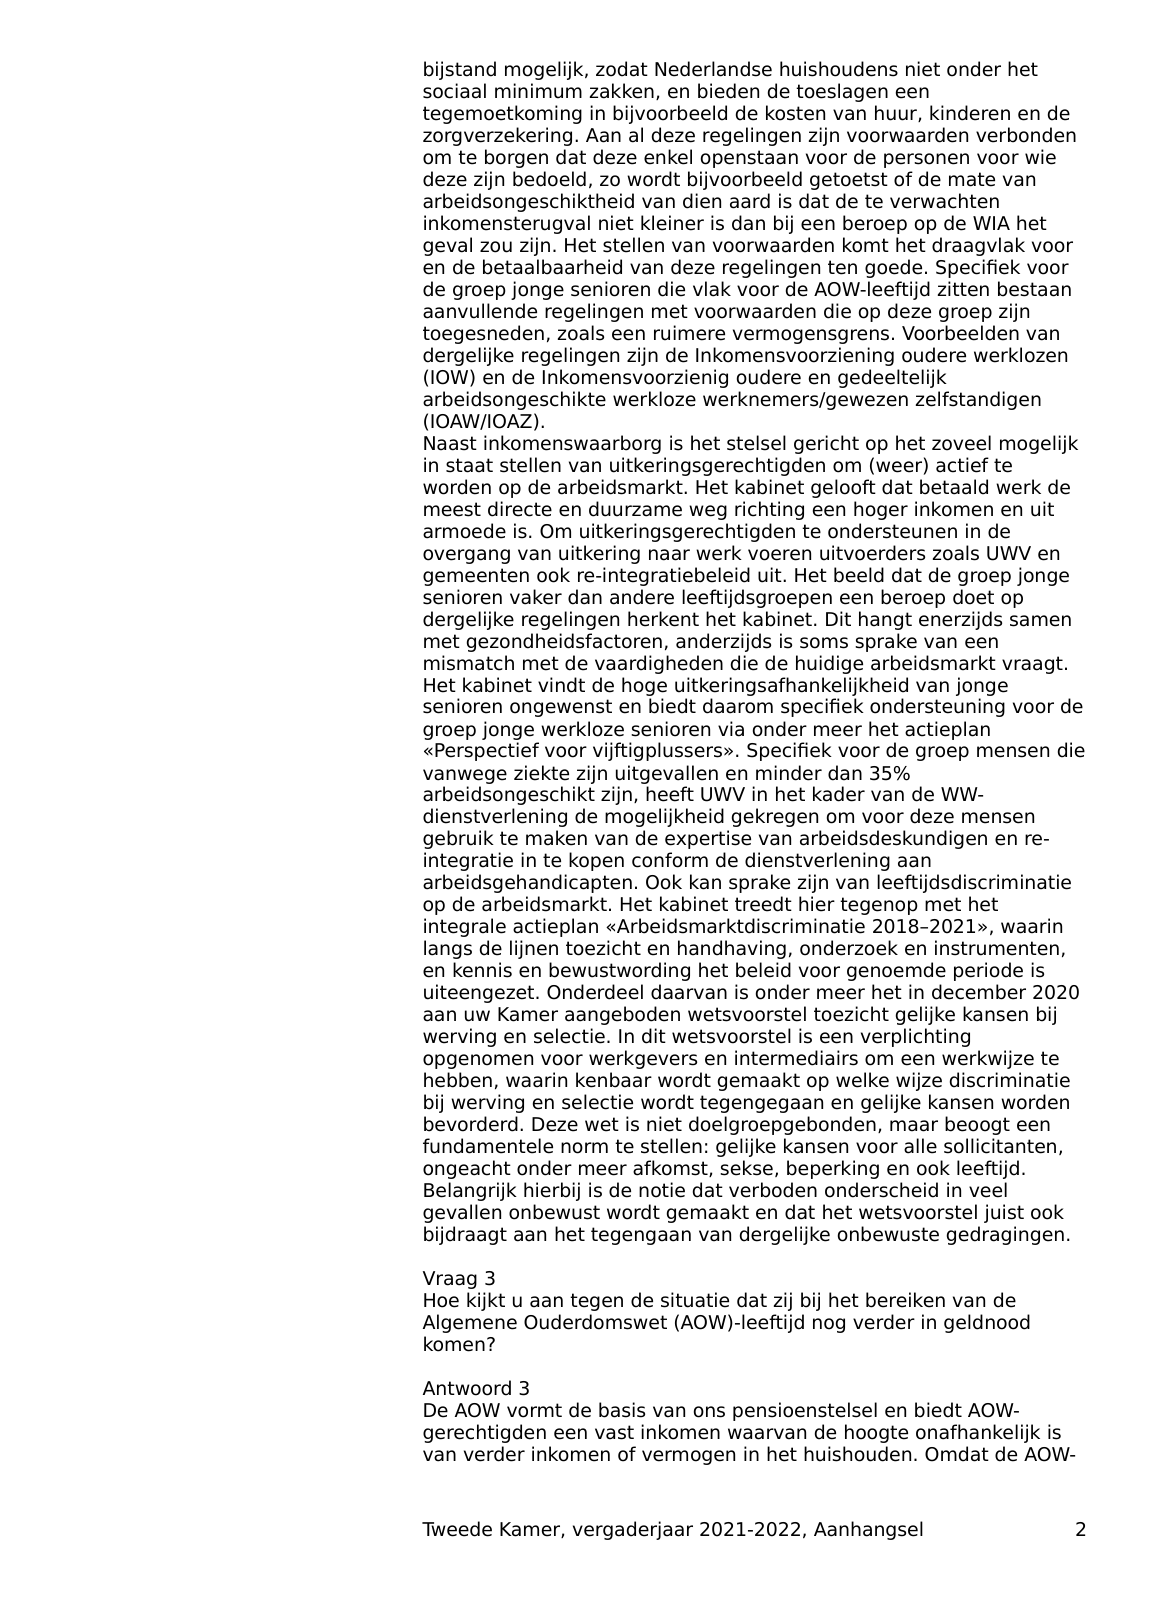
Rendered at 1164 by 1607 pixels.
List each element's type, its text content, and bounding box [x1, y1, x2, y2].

text bijstand mogelijk, zodat Nederlandse huishoudens niet onder het sociaal minimum zakken, en bieden de toeslagen een tegemoetkoming in bijvoorbeeld de kosten van huur, kinderen en de zorgverzekering. Aan al deze regelingen zijn voorwaarden verbonden om te borgen dat deze enkel openstaan voor de personen voor wie deze zijn bedoeld, zo wordt bijvoorbeeld getoetst of de mate van arbeidsongeschiktheid van dien aard is dat de te verwachten inkomensterugval niet kleiner is dan bij een beroep op de WIA het geval zou zijn. Het stellen van voorwaarden komt het draagvlak voor en de betaalbaarheid van deze regelingen ten goede. Specifiek voor de groep jonge senioren die vlak voor de AOW-leeftijd zitten bestaan aanvullende regelingen met voorwaarden die op deze groep zijn toegesneden, zoals een ruimere vermogensgrens. Voorbeelden van dergelijke regelingen zijn de Inkomensvoorziening oudere werklozen (IOW) en de Inkomensvoorzienig oudere en gedeeltelijk arbeidsongeschikte werkloze werknemers/gewezen zelfstandigen (IOAW/IOAZ). [422, 59, 1087, 433]
text De AOW vormt de basis van ons pensioenstelsel en biedt AOW-gerechtigden een vast inkomen waarvan de hoogte onafhankelijk is van verder inkomen of vermogen in het huishouden. Omdat de AOW- [422, 1400, 1087, 1466]
text Antwoord 3 [422, 1378, 1087, 1400]
text Vraag 3 [422, 1268, 1087, 1290]
text Naast inkomenswaarborg is het stelsel gericht op het zoveel mogelijk in staat stellen van uitkeringsgerechtigden om (weer) actief te worden op de arbeidsmarkt. Het kabinet gelooft dat betaald werk de meest directe en duurzame weg richting een hoger inkomen en uit armoede is. Om uitkeringsgerechtigden te ondersteunen in de overgang van uitkering naar werk voeren uitvoerders zoals UWV en gemeenten ook re-integratiebeleid uit. Het beeld dat de groep jonge senioren vaker dan andere leeftijdsgroepen een beroep doet op dergelijke regelingen herkent het kabinet. Dit hangt enerzijds samen met gezondheidsfactoren, anderzijds is soms sprake van een mismatch met de vaardigheden die de huidige arbeidsmarkt vraagt. Het kabinet vindt de hoge uitkeringsafhankelijkheid van jonge senioren ongewenst en biedt daarom specifiek ondersteuning voor de groep jonge werkloze senioren via onder meer het actieplan «Perspectief voor vijftigplussers». Specifiek voor de groep mensen die vanwege ziekte zijn uitgevallen en minder dan 35% arbeidsongeschikt zijn, heeft UWV in het kader van de WW-dienstverlening de mogelijkheid gekregen om voor deze mensen gebruik te maken van de expertise van arbeidsdeskundigen en re-integratie in te kopen conform de dienstverlening aan arbeidsgehandicapten. Ook kan sprake zijn van leeftijdsdiscriminatie op de arbeidsmarkt. Het kabinet treedt hier tegenop met het integrale actieplan «Arbeidsmarktdiscriminatie 2018–2021», waarin langs de lijnen toezicht en handhaving, onderzoek en instrumenten, en kennis en bewustwording het beleid voor genoemde periode is uiteengezet. Onderdeel daarvan is onder meer het in december 2020 aan uw Kamer aangeboden wetsvoorstel toezicht gelijke kansen bij werving en selectie. In dit wetsvoorstel is een verplichting opgenomen voor werkgevers en intermediairs om een werkwijze te hebben, waarin kenbaar wordt gemaakt op welke wijze discriminatie bij werving en selectie wordt tegengegaan en gelijke kansen worden bevorderd. Deze wet is niet doelgroepgebonden, maar beoogt een fundamentele norm te stellen: gelijke kansen voor alle sollicitanten, ongeacht onder meer afkomst, sekse, beperking en ook leeftijd. Belangrijk hierbij is de notie dat verboden onderscheid in veel gevallen onbewust wordt gemaakt en dat het wetsvoorstel juist ook bijdraagt aan het tegengaan van dergelijke onbewuste gedragingen. [422, 433, 1087, 1246]
text Hoe kijkt u aan tegen de situatie dat zij bij het bereiken van de Algemene Ouderdomswet (AOW)-leeftijd nog verder in geldnood komen? [422, 1290, 1087, 1356]
